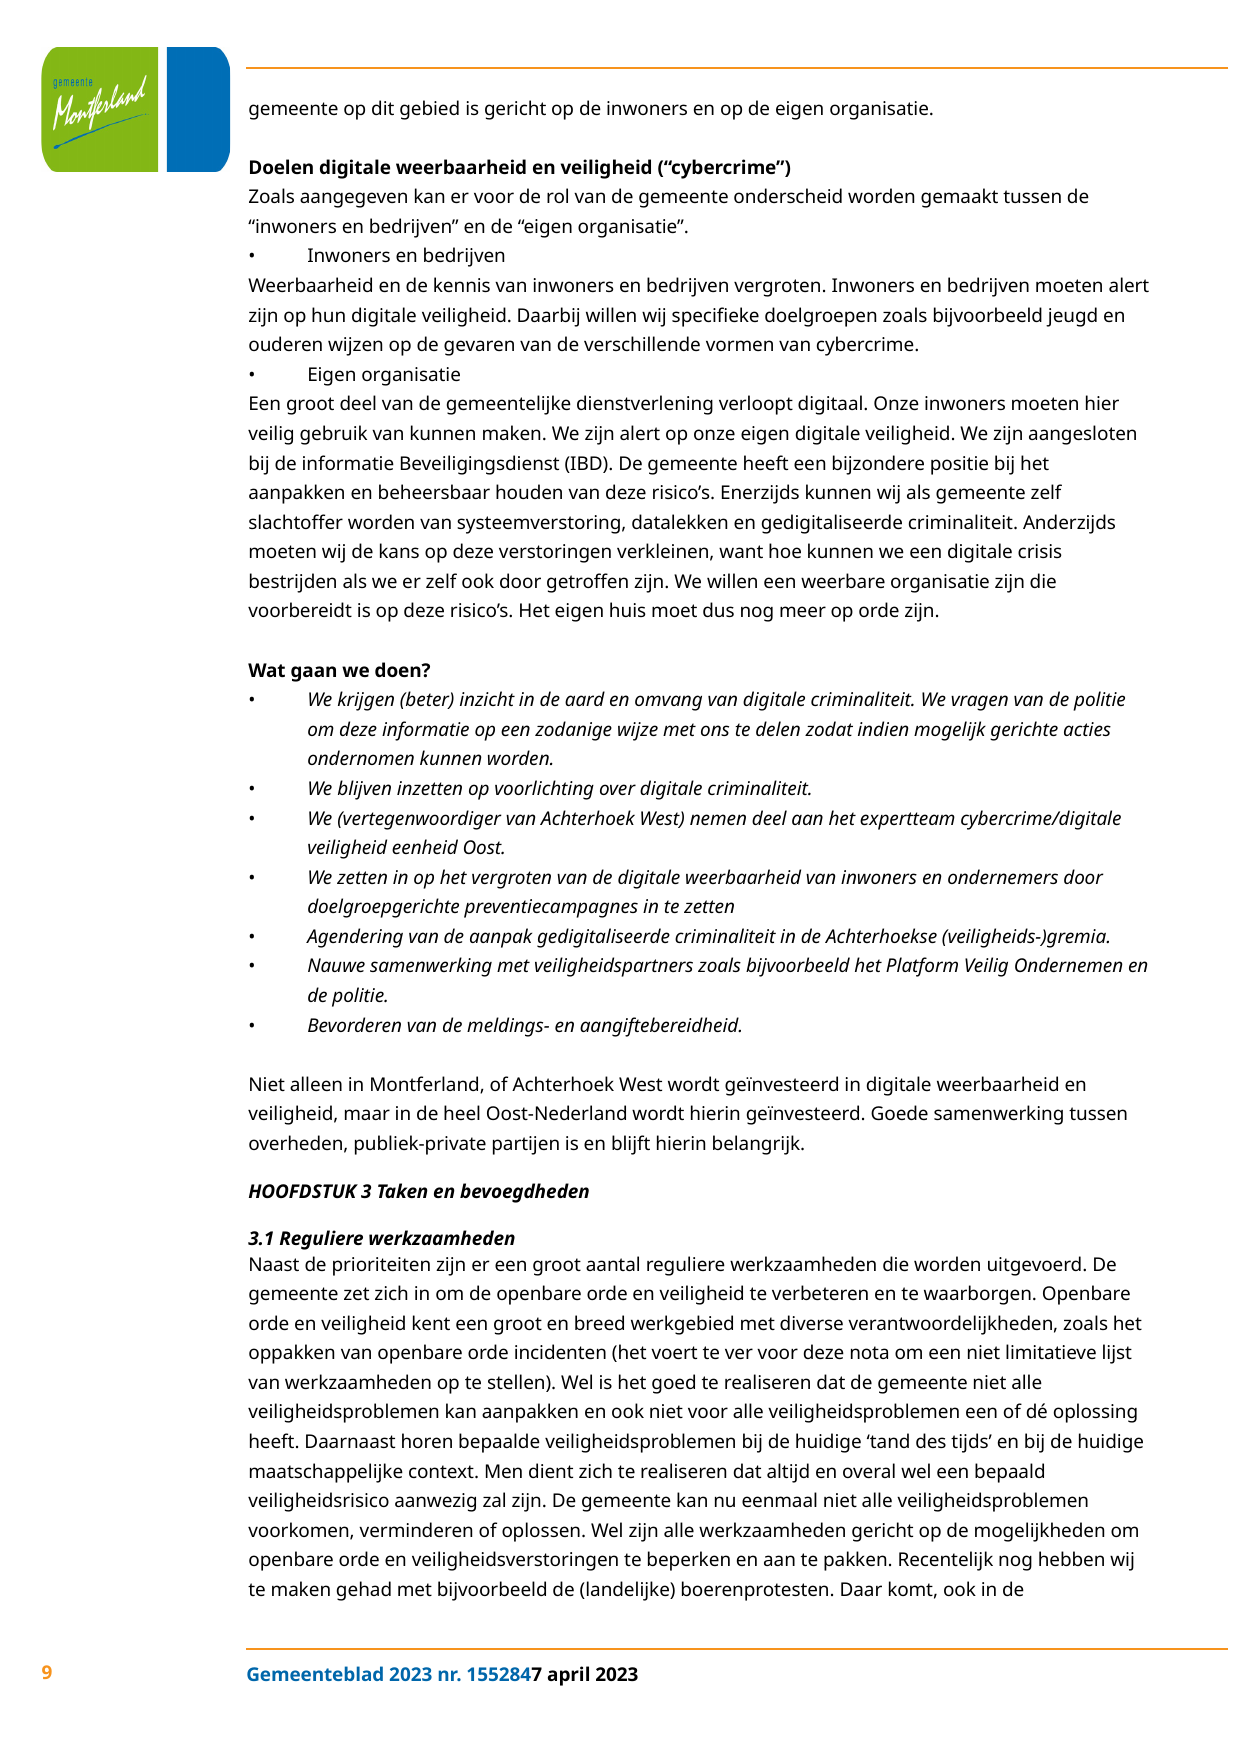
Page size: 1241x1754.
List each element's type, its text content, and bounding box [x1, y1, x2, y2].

list Bevorderen van de meldings- en aangiftebereidheid. [248, 1012, 1152, 1038]
list Nauwe samenwerking met veiligheidspartners zoals bijvoorbeeld het Platform Veilig Ondernemen en de politie. [248, 953, 1152, 1008]
list We zetten in op het vergroten van de digitale weerbaarheid van inwoners en ondernemers door doelgroepgerichte preventiecampagnes in te zetten [248, 864, 1152, 919]
text Weerbaarheid en de kennis van inwoners en bedrijven vergroten. Inwoners en bedrijven moeten alert zijn op hun digitale veiligheid. Daarbij willen wij specifieke doelgroepen zoals bijvoorbeeld jeugd en ouderen wijzen op de gevaren van de verschillende vormen van cybercrime. [248, 272, 1152, 357]
text Een groot deel van de gemeentelijke dienstverlening verloopt digitaal. Onze inwoners moeten hier veilig gebruik van kunnen maken. We zijn alert op onze eigen digitale veiligheid. We zijn aangesloten bij de informatie Beveiligingsdienst (IBD). De gemeente heeft een bijzondere positie bij het aanpakken en beheersbaar houden van deze risico’s. Enerzijds kunnen wij als gemeente zelf slachtoffer worden van systeemverstoring, datalekken en gedigitaliseerde criminaliteit. Anderzijds moeten wij de kans op deze verstoringen verkleinen, want hoe kunnen we een digitale crisis bestrijden als we er zelf ook door getroffen zijn. We willen een weerbare organisatie zijn die voorbereidt is op deze risico’s. Het eigen huis moet dus nog meer op orde zijn. [248, 391, 1152, 623]
text Niet alleen in Montferland, of Achterhoek West wordt geïnvesteerd in digitale weerbaarheid en veiligheid, maar in de heel Oost-Nederland wordt hierin geïnvesteerd. Goede samenwerking tussen overheden, publiek-private partijen is en blijft hierin belangrijk. [248, 1071, 1152, 1156]
picture [41, 47, 231, 172]
list Eigen organisatie [248, 361, 1152, 387]
list We (vertegenwoordiger van Achterhoek West) nemen deel aan het expertteam cybercrime/digitale veiligheid eenheid Oost. [248, 805, 1152, 860]
list Agendering van de aanpak gedigitaliseerde criminaliteit in de Achterhoekse (veiligheids-)gremia. [248, 923, 1152, 949]
text Naast de prioriteiten zijn er een groot aantal reguliere werkzaamheden die worden uitgevoerd. De gemeente zet zich in om de openbare orde en veiligheid te verbeteren en te waarborgen. Openbare orde en veiligheid kent een groot en breed werkgebied met diverse verantwoordelijkheden, zoals het oppakken van openbare orde incidenten (het voert te ver voor deze nota om een niet limitatieve lijst van werkzaamheden op te stellen). Wel is het goed te realiseren dat de gemeente niet alle veiligheidsproblemen kan aanpakken en ook niet voor alle veiligheidsproblemen een of dé oplossing heeft. Daarnaast horen bepaalde veiligheidsproblemen bij de huidige ‘tand des tijds’ en bij de huidige maatschappelijke context. Men dient zich te realiseren dat altijd en overal wel een bepaald veiligheidsrisico aanwezig zal zijn. De gemeente kan nu eenmaal niet alle veiligheidsproblemen voorkomen, verminderen of oplossen. Wel zijn alle werkzaamheden gericht op de mogelijkheden om openbare orde en veiligheidsverstoringen te beperken en aan te pakken. Recentelijk nog hebben wij te maken gehad met bijvoorbeeld de (landelijke) boerenprotesten. Daar komt, ook in de [248, 1251, 1152, 1602]
text 3.1 Reguliere werkzaamheden [248, 1225, 1152, 1251]
text gemeente op dit gebied is gericht op de inwoners en op de eigen organisatie. [248, 95, 1152, 121]
list Inwoners en bedrijven [248, 243, 1152, 268]
text Doelen digitale weerbaarheid en veiligheid (“cybercrime”) [248, 154, 1152, 180]
list We krijgen (beter) inzicht in de aard en omvang van digitale criminaliteit. We vragen van de politie om deze informatie op een zodanige wijze met ons te delen zodat indien mogelijk gerichte acties ondernomen kunnen worden. [248, 686, 1152, 771]
list We blijven inzetten op voorlichting over digitale criminaliteit. [248, 775, 1152, 801]
text Wat gaan we doen? [248, 657, 1152, 683]
text HOOFDSTUK 3 Taken en bevoegdheden [248, 1176, 1152, 1204]
text Zoals aangegeven kan er voor de rol van de gemeente onderscheid worden gemaakt tussen de “inwoners en bedrijven” en de “eigen organisatie”. [248, 183, 1152, 239]
